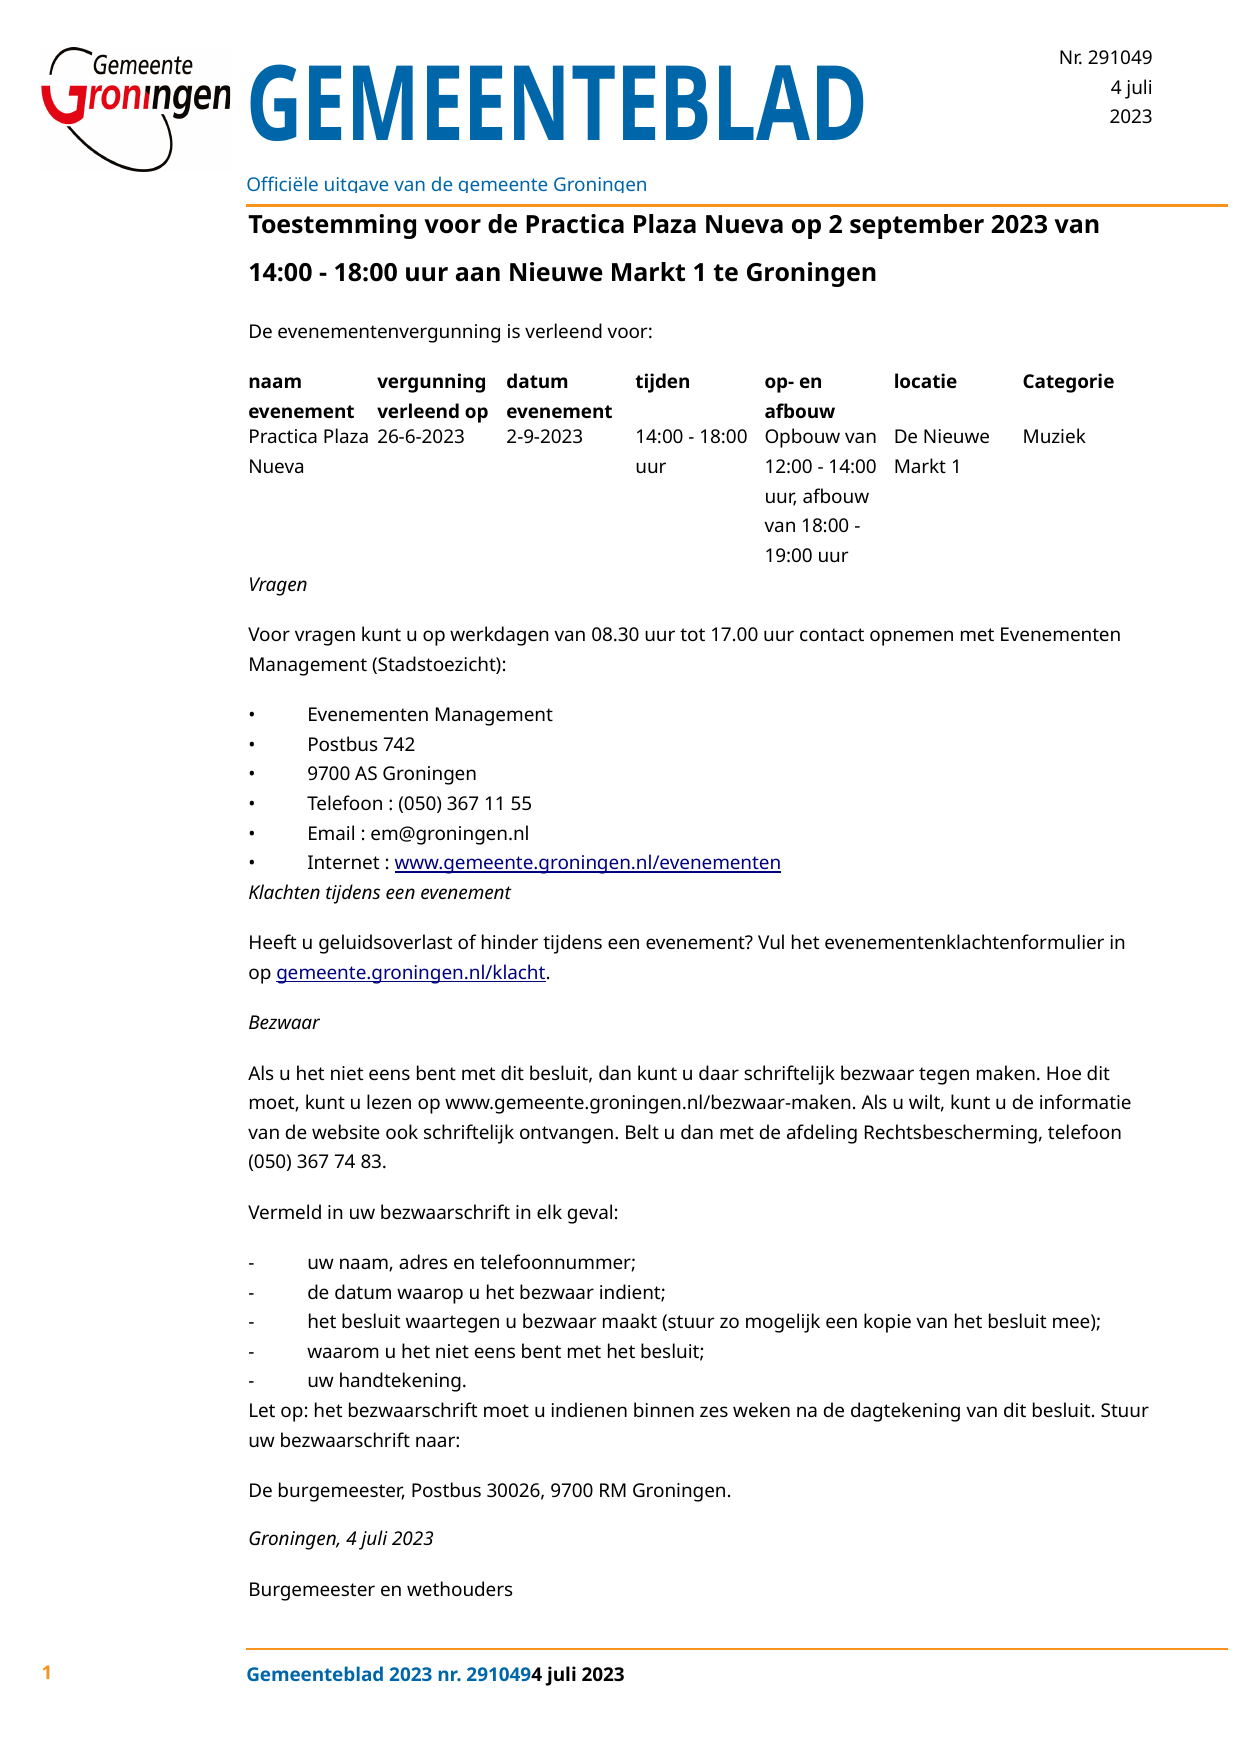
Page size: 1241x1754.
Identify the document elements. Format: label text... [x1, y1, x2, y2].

list Postbus 742 [248, 731, 1152, 757]
text Vermeld in uw bezwaarschrift in elk geval: [248, 1199, 1152, 1225]
text Burgemeester en wethouders [248, 1577, 1152, 1602]
table_cell 2-9-2023 [506, 424, 635, 568]
text Klachten tijdens een evenement [248, 879, 1152, 905]
table_cell Muziek [1023, 424, 1152, 568]
table_header datum evenement [506, 369, 635, 424]
list het besluit waartegen u bezwaar maakt (stuur zo mogelijk een kopie van het besluit mee); [248, 1308, 1152, 1334]
picture [41, 47, 231, 172]
list uw naam, adres en telefoonnummer; [248, 1249, 1152, 1275]
list de datum waarop u het bezwaar indient; [248, 1279, 1152, 1305]
table_header tijden [635, 369, 764, 424]
list waarom u het niet eens bent met het besluit; [248, 1338, 1152, 1364]
text Voor vragen kunt u op werkdagen van 08.30 uur tot 17.00 uur contact opnemen met Evenementen Management (Stadstoezicht): [248, 621, 1152, 677]
text Toestemming voor de Practica Plaza Nueva op 2 september 2023 van 14:00 - 18:00 uur aan Nieuwe Markt 1 te Groningen [248, 207, 1152, 288]
table_cell Opbouw van 12:00 - 14:00 uur, afbouw van 18:00 - 19:00 uur [764, 424, 893, 568]
text Groningen, 4 juli 2023 [248, 1525, 1152, 1551]
table_cell Practica Plaza Nueva [248, 424, 377, 568]
text Let op: het bezwaarschrift moet u indienen binnen zes weken na de dagtekening van dit besluit. Stuur uw bezwaarschrift naar: [248, 1397, 1152, 1453]
list Telefoon : (050) 367 11 55 [248, 790, 1152, 816]
list uw handtekening. [248, 1368, 1152, 1393]
table_header locatie [894, 369, 1022, 424]
text Vragen [248, 571, 1152, 597]
list Evenementen Management [248, 701, 1152, 727]
table_cell 14:00 - 18:00 uur [635, 424, 764, 568]
table_header vergunning verleend op [377, 369, 506, 424]
list Email : em@groningen.nl [248, 820, 1152, 846]
table_cell 26-6-2023 [377, 424, 506, 568]
table_header naam evenement [248, 369, 377, 424]
text Bezwaar [248, 1009, 1152, 1035]
text De evenementenvergunning is verleend voor: [248, 318, 1152, 344]
list 9700 AS Groningen [248, 761, 1152, 786]
text Heeft u geluidsoverlast of hinder tijdens een evenement? Vul het evenementenklachtenformulier in op gemeente.groningen.nl/klacht. [248, 929, 1152, 985]
list Internet : www.gemeente.groningen.nl/evenementen [248, 849, 1152, 875]
table_header Categorie [1023, 369, 1152, 424]
table_header op- en afbouw [764, 369, 893, 424]
table_cell De Nieuwe Markt 1 [894, 424, 1022, 568]
text Als u het niet eens bent met dit besluit, dan kunt u daar schriftelijk bezwaar tegen maken. Hoe dit moet, kunt u lezen op www.gemeente.groningen.nl/bezwaar-maken. Als u wilt, kunt u de informatie van de website ook schriftelijk ontvangen. Belt u dan met de afdeling Rechtsbescherming, telefoon (050) 367 74 83. [248, 1060, 1152, 1174]
text De burgemeester, Postbus 30026, 9700 RM Groningen. [248, 1477, 1152, 1503]
